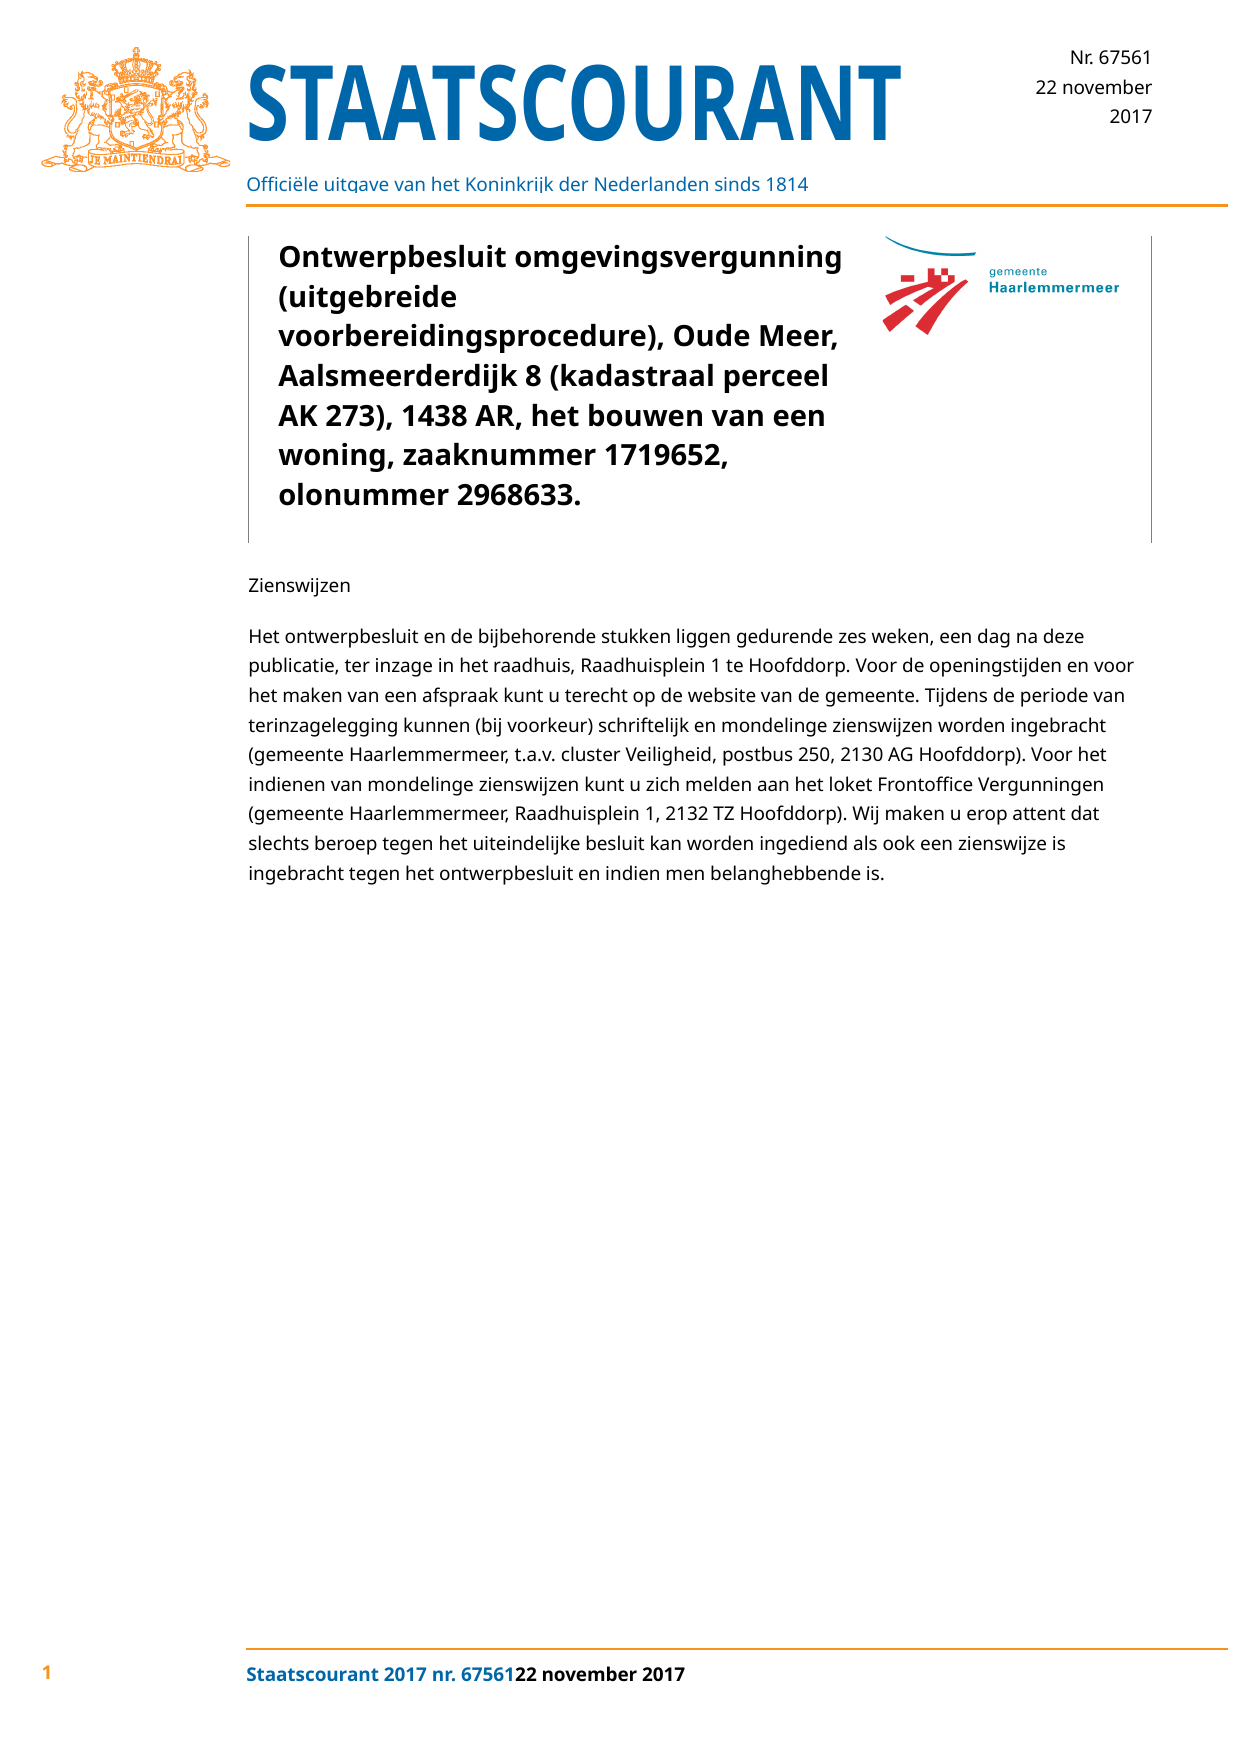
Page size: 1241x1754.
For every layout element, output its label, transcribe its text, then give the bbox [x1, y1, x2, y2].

text Zienswijzen [248, 573, 1152, 598]
picture [882, 236, 1119, 335]
text Het ontwerpbesluit en de bijbehorende stukken liggen gedurende zes weken, een dag na deze publicatie, ter inzage in het raadhuis, Raadhuisplein 1 te Hoofddorp. Voor de openingstijden en voor het maken van een afspraak kunt u terecht op de website van de gemeente. Tijdens de periode van terinzagelegging kunnen (bij voorkeur) schriftelijk en mondelinge zienswijzen worden ingebracht (gemeente Haarlemmermeer, t.a.v. cluster Veiligheid, postbus 250, 2130 AG Hoofddorp). Voor het indienen van mondelinge zienswijzen kunt u zich melden aan het loket Frontoffice Vergunningen (gemeente Haarlemmermeer, Raadhuisplein 1, 2132 TZ Hoofddorp). Wij maken u erop attent dat slechts beroep tegen het uiteindelijke besluit kan worden ingediend als ook een zienswijze is ingebracht tegen het ontwerpbesluit en indien men belanghebbende is. [248, 623, 1152, 886]
table_header Ontwerpbesluit omgevingsvergunning (uitgebreide voorbereidingsprocedure), Oude Meer, Aalsmeerderdijk 8 (kadastraal perceel AK 273), 1438 AR, het bouwen van een woning, zaaknummer 1719652, olonummer 2968633. [249, 236, 850, 543]
table_header [850, 236, 1151, 543]
picture [41, 47, 231, 172]
